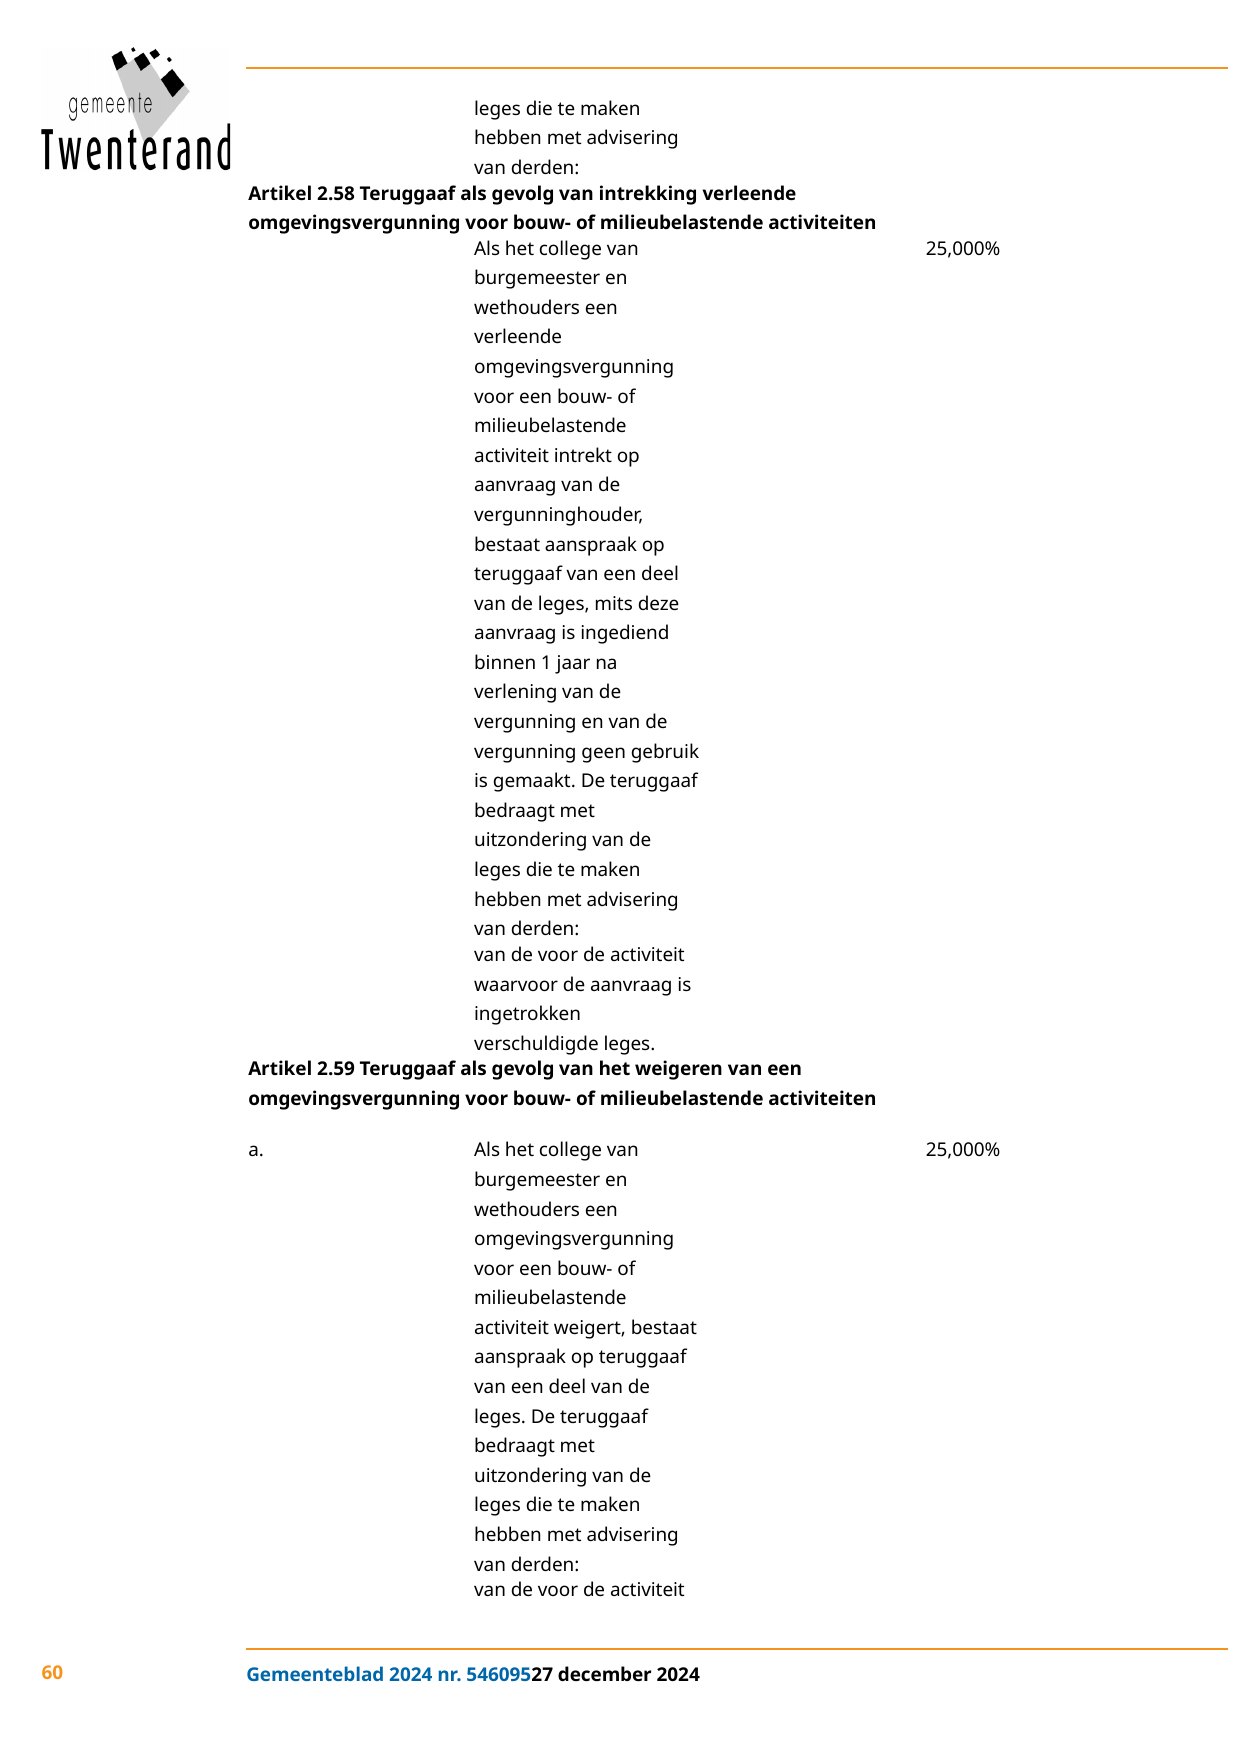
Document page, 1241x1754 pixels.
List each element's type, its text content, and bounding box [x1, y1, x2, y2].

table_cell [248, 1577, 474, 1602]
table_cell van de voor de activiteit [474, 1577, 700, 1602]
table_cell 25,000% [926, 235, 1152, 941]
table_cell Als het college van burgemeester en wethouders een omgevingsvergunning voor een bouw- of milieubelastende activiteit weigert, bestaat aanspraak op teruggaaf van een deel van de leges. De teruggaaf bedraagt met uitzondering van de leges die te maken hebben met advisering van derden: [474, 1137, 700, 1577]
table_cell Artikel 2.59 Teruggaaf als gevolg van het weigeren van een omgevingsvergunning voor bouw- of milieubelastende activiteiten [248, 1056, 926, 1111]
table_cell [474, 1111, 700, 1137]
table_cell van de voor de activiteit waarvoor de aanvraag is ingetrokken verschuldigde leges. [474, 941, 700, 1056]
table_cell [248, 1111, 474, 1137]
table_cell [248, 95, 474, 180]
table_cell a. [248, 1137, 474, 1577]
table_cell [926, 1111, 1152, 1137]
table_cell [700, 1111, 926, 1137]
table_cell [926, 1056, 1152, 1111]
table_cell leges die te maken hebben met advisering van derden: [474, 95, 700, 180]
table_cell Als het college van burgemeester en wethouders een verleende omgevingsvergunning voor een bouw- of milieubelastende activiteit intrekt op aanvraag van de vergunninghouder, bestaat aanspraak op teruggaaf van een deel van de leges, mits deze aanvraag is ingediend binnen 1 jaar na verlening van de vergunning en van de vergunning geen gebruik is gemaakt. De teruggaaf bedraagt met uitzondering van de leges die te maken hebben met advisering van derden: [474, 235, 700, 941]
table_cell [248, 235, 474, 941]
table_cell [700, 1577, 926, 1602]
table_cell [926, 95, 1152, 180]
table_cell 25,000% [926, 1137, 1152, 1577]
picture [41, 47, 231, 172]
table_cell [926, 180, 1152, 235]
table_cell [926, 1577, 1152, 1602]
table_cell [700, 1137, 926, 1577]
table_cell [700, 95, 926, 180]
table_cell [700, 235, 926, 941]
table_cell [700, 941, 926, 1056]
table_cell [248, 941, 474, 1056]
table_cell Artikel 2.58 Teruggaaf als gevolg van intrekking verleende omgevingsvergunning voor bouw- of milieubelastende activiteiten [248, 180, 926, 235]
table_cell [926, 941, 1152, 1056]
